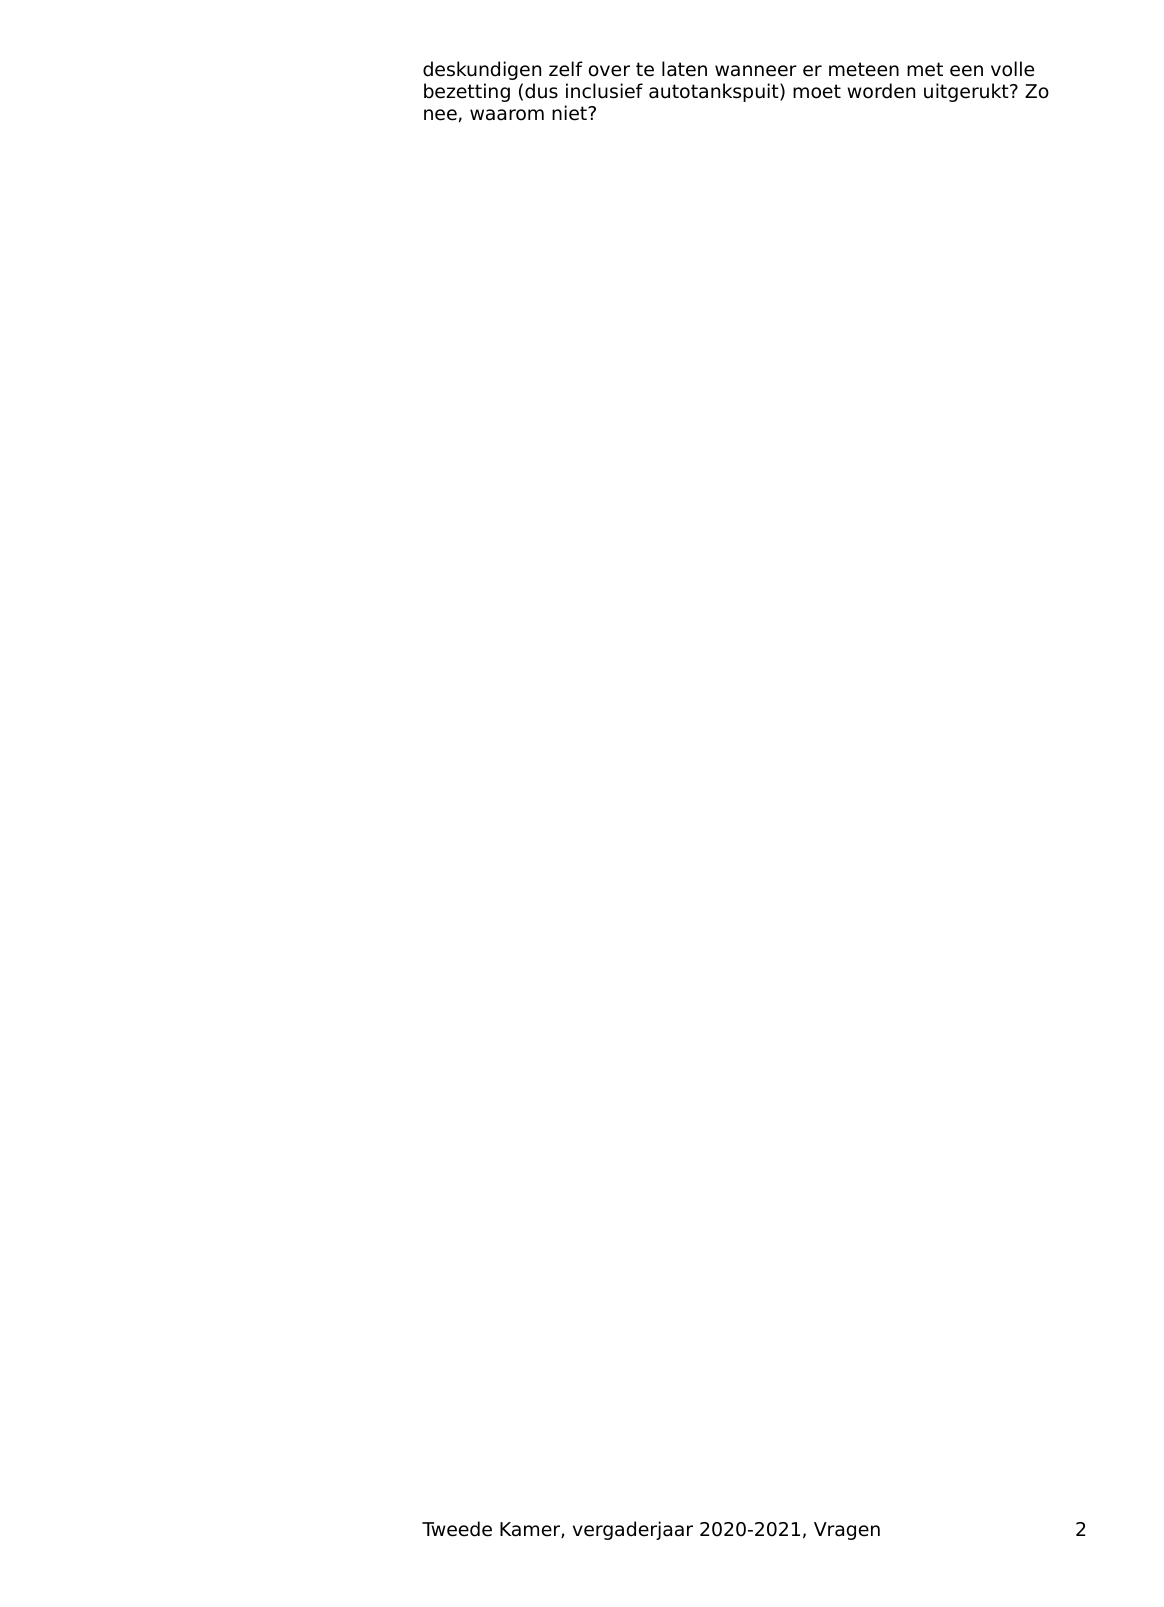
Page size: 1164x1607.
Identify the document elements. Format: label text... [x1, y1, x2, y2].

text deskundigen zelf over te laten wanneer er meteen met een volle bezetting (dus inclusief autotankspuit) moet worden uitgerukt? Zo nee, waarom niet? [422, 59, 1087, 125]
